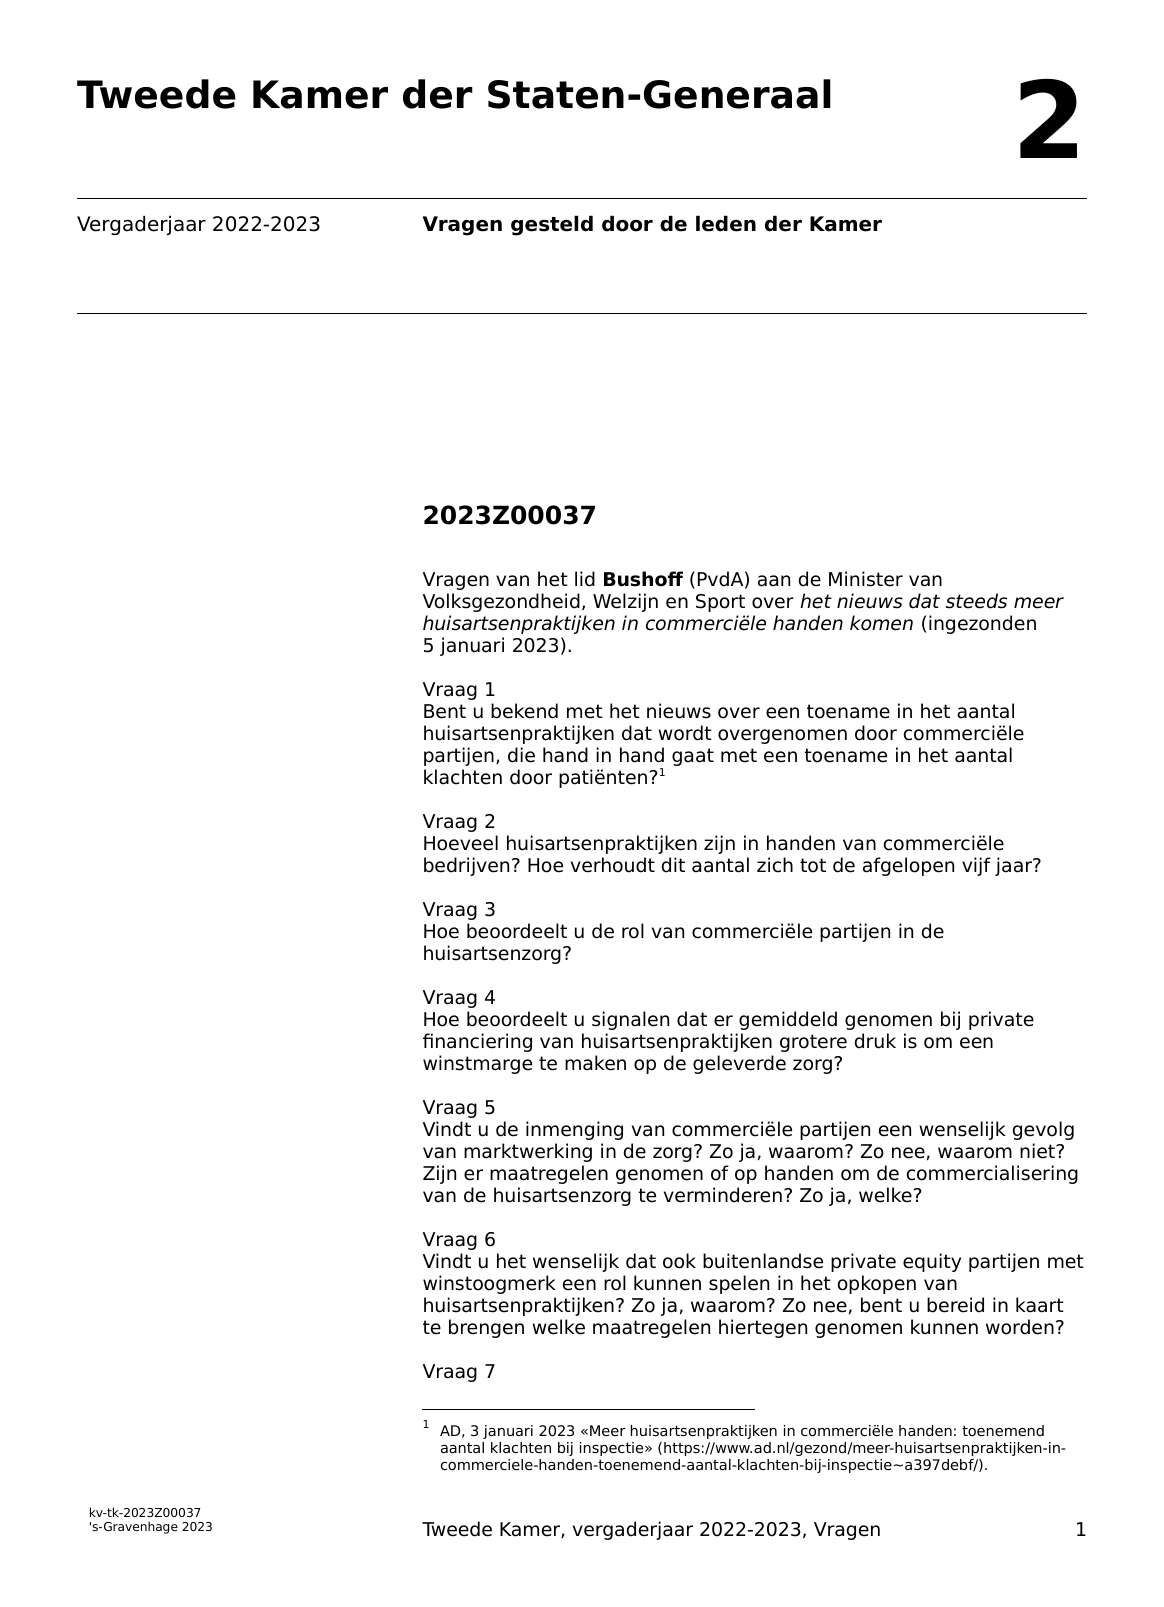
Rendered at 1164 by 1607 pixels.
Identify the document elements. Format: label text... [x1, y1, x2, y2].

text Vraag 6 [422, 1229, 1087, 1251]
table_cell Vragen gesteld door de leden der Kamer [422, 199, 1087, 313]
text AD, 3 januari 2023 «Meer huisartsenpraktijken in commerciële handen: toenemend aantal klachten bij inspectie» (https://www.ad.nl/gezond/meer-huisartsenpraktijken-in-commerciele-handen-toenemend-aantal-klachten-bij-inspectie~a397debf/). [422, 1418, 1087, 1474]
table_header Tweede Kamer der Staten-Generaal [77, 59, 886, 198]
text Vraag 5 [422, 1097, 1087, 1119]
text Vindt u het wenselijk dat ook buitenlandse private equity partijen met winstoogmerk een rol kunnen spelen in het opkopen van huisartsenpraktijken? Zo ja, waarom? Zo nee, bent u bereid in kaart te brengen welke maatregelen hiertegen genomen kunnen worden? [422, 1251, 1087, 1339]
text Vragen van het lid Bushoff (PvdA) aan de Minister van Volksgezondheid, Welzijn en Sport over het nieuws dat steeds meer huisartsenpraktijken in commerciële handen komen (ingezonden 5 januari 2023). [422, 569, 1087, 657]
text Hoe beoordeelt u signalen dat er gemiddeld genomen bij private financiering van huisartsenpraktijken grotere druk is om een winstmarge te maken op de geleverde zorg? [422, 1009, 1087, 1075]
text 2023Z00037 [422, 501, 1087, 531]
text kv-tk-2023Z00037 [88, 1506, 323, 1520]
text Vraag 7 [422, 1361, 1087, 1383]
text 's-Gravenhage 2023 [88, 1520, 323, 1534]
text Hoe beoordeelt u de rol van commerciële partijen in de huisartsenzorg? [422, 921, 1087, 965]
table_cell Vergaderjaar 2022-2023 [77, 199, 422, 313]
text Vraag 4 [422, 987, 1087, 1009]
text Vindt u de inmenging van commerciële partijen een wenselijk gevolg van marktwerking in de zorg? Zo ja, waarom? Zo nee, waarom niet? Zijn er maatregelen genomen of op handen om de commercialisering van de huisartsenzorg te verminderen? Zo ja, welke? [422, 1119, 1087, 1207]
text Bent u bekend met het nieuws over een toename in het aantal huisartsenpraktijken dat wordt overgenomen door commerciële partijen, die hand in hand gaat met een toename in het aantal klachten door patiënten? [422, 701, 1087, 789]
text Vraag 3 [422, 899, 1087, 921]
text Vraag 1 [422, 679, 1087, 701]
text Hoeveel huisartsenpraktijken zijn in handen van commerciële bedrijven? Hoe verhoudt dit aantal zich tot de afgelopen vijf jaar? [422, 833, 1087, 877]
table_header 2 [886, 59, 1087, 198]
text Vraag 2 [422, 811, 1087, 833]
